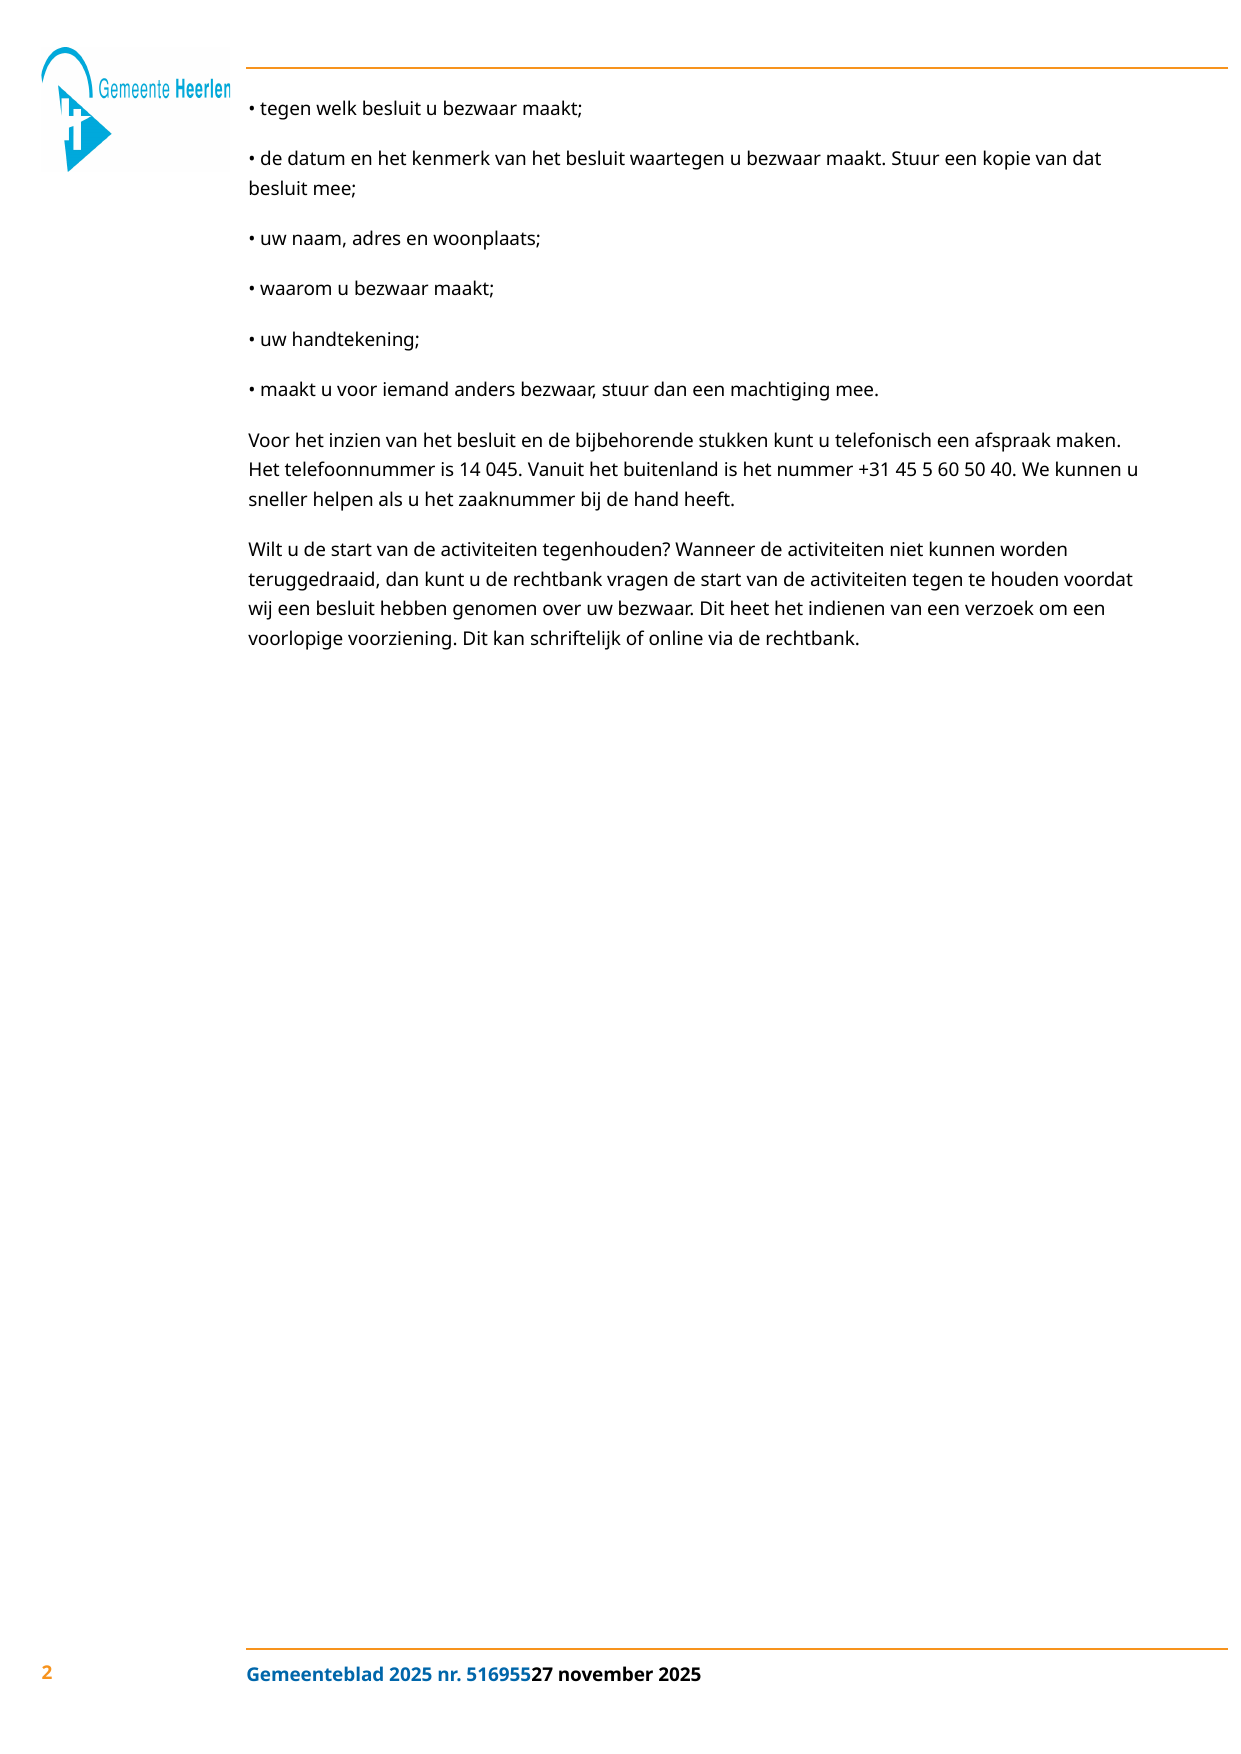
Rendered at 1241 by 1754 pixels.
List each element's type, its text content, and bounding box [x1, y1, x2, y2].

picture [41, 47, 59, 70]
text Voor het inzien van het besluit en de bijbehorende stukken kunt u telefonisch een afspraak maken. Het telefoonnummer is 14 045. Vanuit het buitenland is het nummer +31 45 5 60 50 40. We kunnen u sneller helpen als u het zaaknummer bij de hand heeft. [248, 427, 1152, 512]
text Wilt u de start van de activiteiten tegenhouden? Wanneer de activiteiten niet kunnen worden teruggedraaid, dan kunt u de rechtbank vragen de start van de activiteiten tegen te houden voordat wij een besluit hebben genomen over uw bezwaar. Dit heet het indienen van een verzoek om een voorlopige voorziening. Dit kan schriftelijk of online via de rechtbank. [248, 536, 1152, 651]
text • tegen welk besluit u bezwaar maakt; [248, 95, 1152, 121]
text • maakt u voor iemand anders bezwaar, stuur dan een machtiging mee. [248, 376, 1152, 402]
picture [41, 47, 231, 172]
text • uw naam, adres en woonplaats; [248, 225, 1152, 251]
text • de datum en het kenmerk van het besluit waartegen u bezwaar maakt. Stuur een kopie van dat besluit mee; [248, 145, 1152, 201]
text • waarom u bezwaar maakt; [248, 276, 1152, 301]
text • uw handtekening; [248, 326, 1152, 352]
